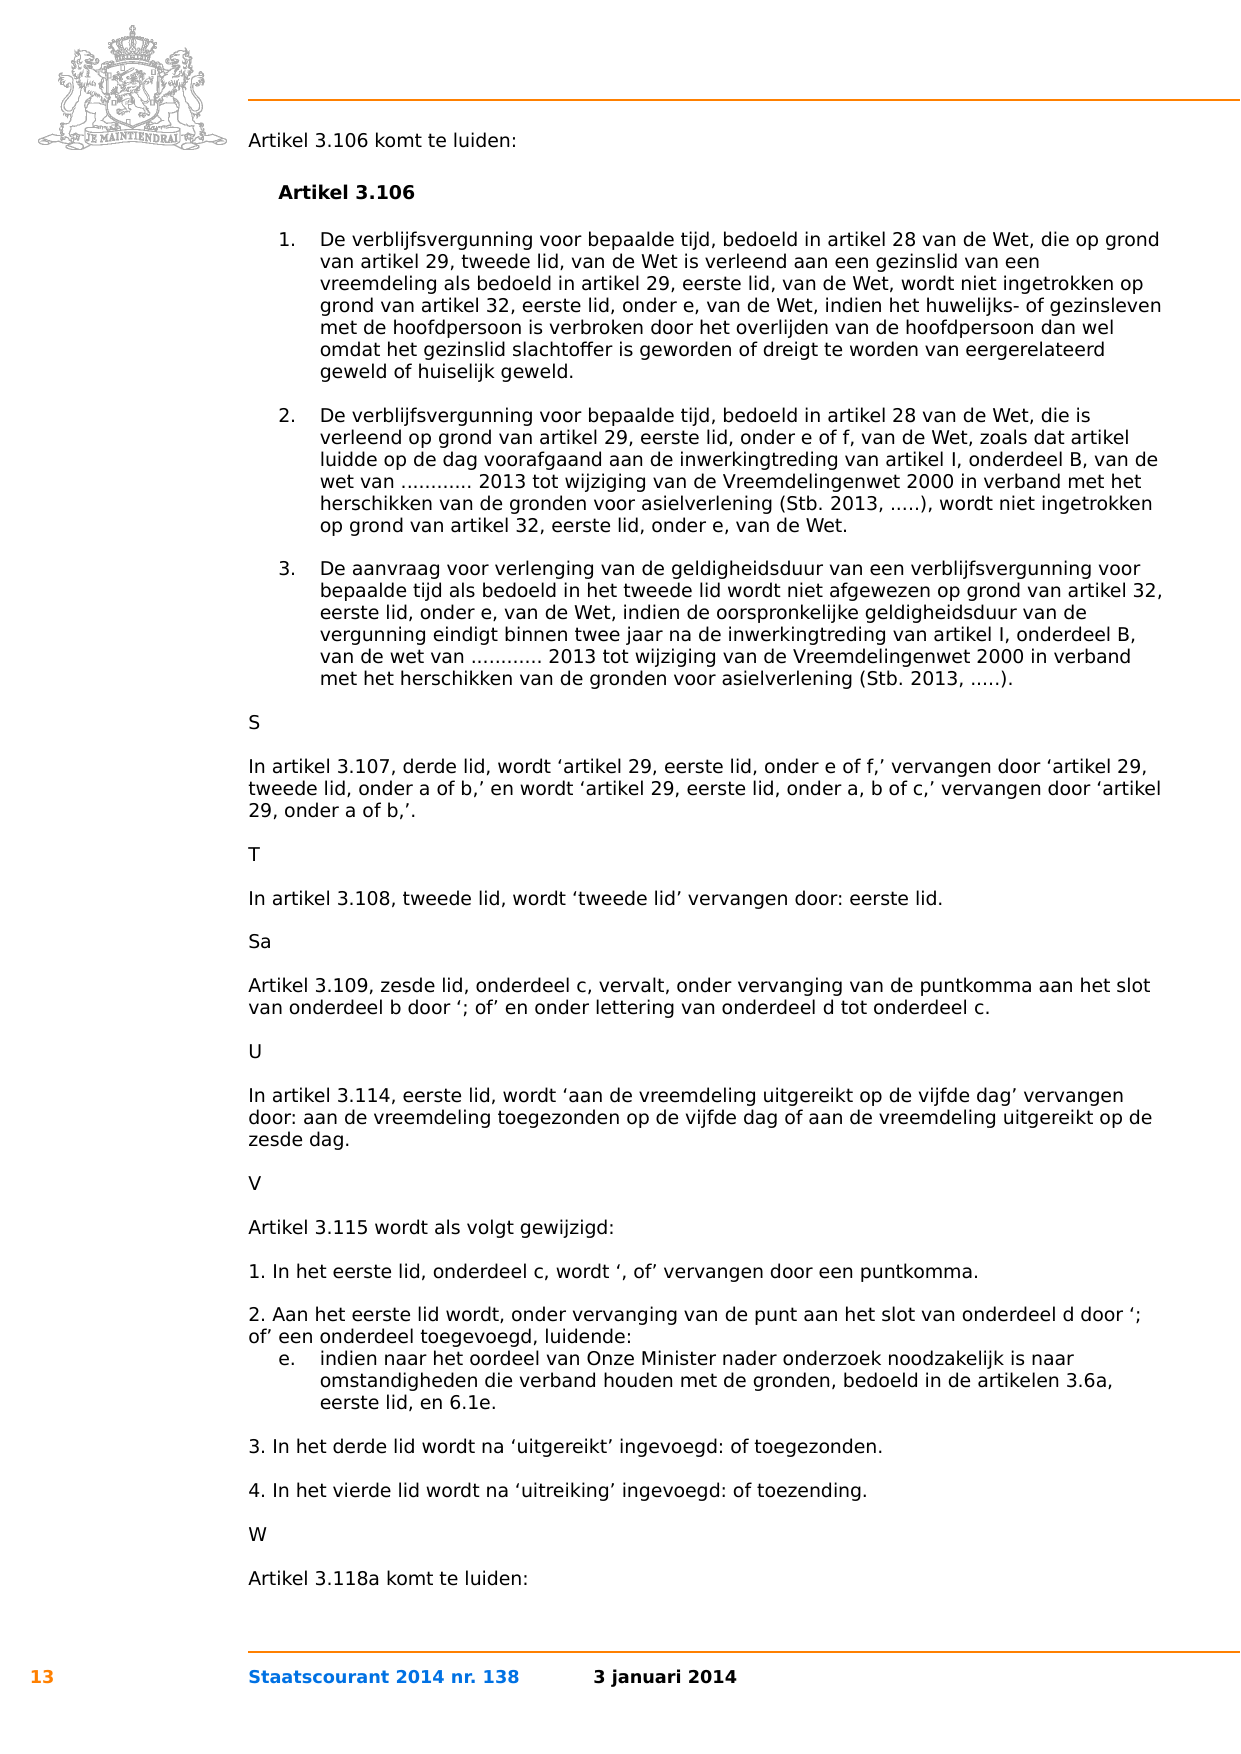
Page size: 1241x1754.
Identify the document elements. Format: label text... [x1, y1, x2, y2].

subtitle Artikel 3.106 [278, 182, 1163, 204]
text In artikel 3.107, derde lid, wordt ‘artikel 29, eerste lid, onder e of f,’ vervangen door ‘artikel 29, tweede lid, onder a of b,’ en wordt ‘artikel 29, eerste lid, onder a, b of c,’ vervangen door ‘artikel 29, onder a of b,’. [248, 756, 1163, 822]
picture [38, 25, 227, 150]
text Artikel 3.109, zesde lid, onderdeel c, vervalt, onder vervanging van de puntkomma aan het slot van onderdeel b door ‘; of’ en onder lettering van onderdeel d tot onderdeel c. [248, 975, 1163, 1019]
text T [248, 844, 1163, 866]
text Artikel 3.106 komt te luiden: [248, 130, 1163, 152]
text Sa [248, 931, 1163, 953]
text Artikel 3.118a komt te luiden: [248, 1568, 1163, 1590]
text 3. In het derde lid wordt na ‘uitgereikt’ ingevoegd: of toegezonden. [248, 1436, 1163, 1458]
text 4. In het vierde lid wordt na ‘uitreiking’ ingevoegd: of toezending. [248, 1480, 1163, 1502]
text 2. Aan het eerste lid wordt, onder vervanging van de punt aan het slot van onderdeel d door ‘; of’ een onderdeel toegevoegd, luidende: [248, 1304, 1163, 1348]
text In artikel 3.114, eerste lid, wordt ‘aan de vreemdeling uitgereikt op de vijfde dag’ vervangen door: aan de vreemdeling toegezonden op de vijfde dag of aan de vreemdeling uitgereikt op de zesde dag. [248, 1085, 1163, 1151]
text 1. In het eerste lid, onderdeel c, wordt ‘, of’ vervangen door een puntkomma. [248, 1261, 1163, 1282]
text V [248, 1173, 1163, 1195]
text e. indien naar het oordeel van Onze Minister nader onderzoek noodzakelijk is naar omstandigheden die verband houden met de gronden, bedoeld in de artikelen 3.6a, eerste lid, en 6.1e. [278, 1348, 1163, 1414]
text Artikel 3.115 wordt als volgt gewijzigd: [248, 1217, 1163, 1239]
text U [248, 1041, 1163, 1063]
text 3. De aanvraag voor verlenging van de geldigheidsduur van een verblijfsvergunning voor bepaalde tijd als bedoeld in het tweede lid wordt niet afgewezen op grond van artikel 32, eerste lid, onder e, van de Wet, indien de oorspronkelijke geldigheidsduur van de vergunning eindigt binnen twee jaar na de inwerkingtreding van artikel I, onderdeel B, van de wet van ............ 2013 tot wijziging van de Vreemdelingenwet 2000 in verband met het herschikken van de gronden voor asielverlening (Stb. 2013, .....). [278, 558, 1163, 690]
text W [248, 1524, 1163, 1546]
text In artikel 3.108, tweede lid, wordt ‘tweede lid’ vervangen door: eerste lid. [248, 888, 1163, 909]
text S [248, 712, 1163, 734]
text 1. De verblijfsvergunning voor bepaalde tijd, bedoeld in artikel 28 van de Wet, die op grond van artikel 29, tweede lid, van de Wet is verleend aan een gezinslid van een vreemdeling als bedoeld in artikel 29, eerste lid, van de Wet, wordt niet ingetrokken op grond van artikel 32, eerste lid, onder e, van de Wet, indien het huwelijks- of gezinsleven met de hoofdpersoon is verbroken door het overlijden van de hoofdpersoon dan wel omdat het gezinslid slachtoffer is geworden of dreigt te worden van eergerelateerd geweld of huiselijk geweld. [278, 229, 1163, 383]
text 2. De verblijfsvergunning voor bepaalde tijd, bedoeld in artikel 28 van de Wet, die is verleend op grond van artikel 29, eerste lid, onder e of f, van de Wet, zoals dat artikel luidde op de dag voorafgaand aan de inwerkingtreding van artikel I, onderdeel B, van de wet van ............ 2013 tot wijziging van de Vreemdelingenwet 2000 in verband met het herschikken van de gronden voor asielverlening (Stb. 2013, .....), wordt niet ingetrokken op grond van artikel 32, eerste lid, onder e, van de Wet. [278, 404, 1163, 536]
